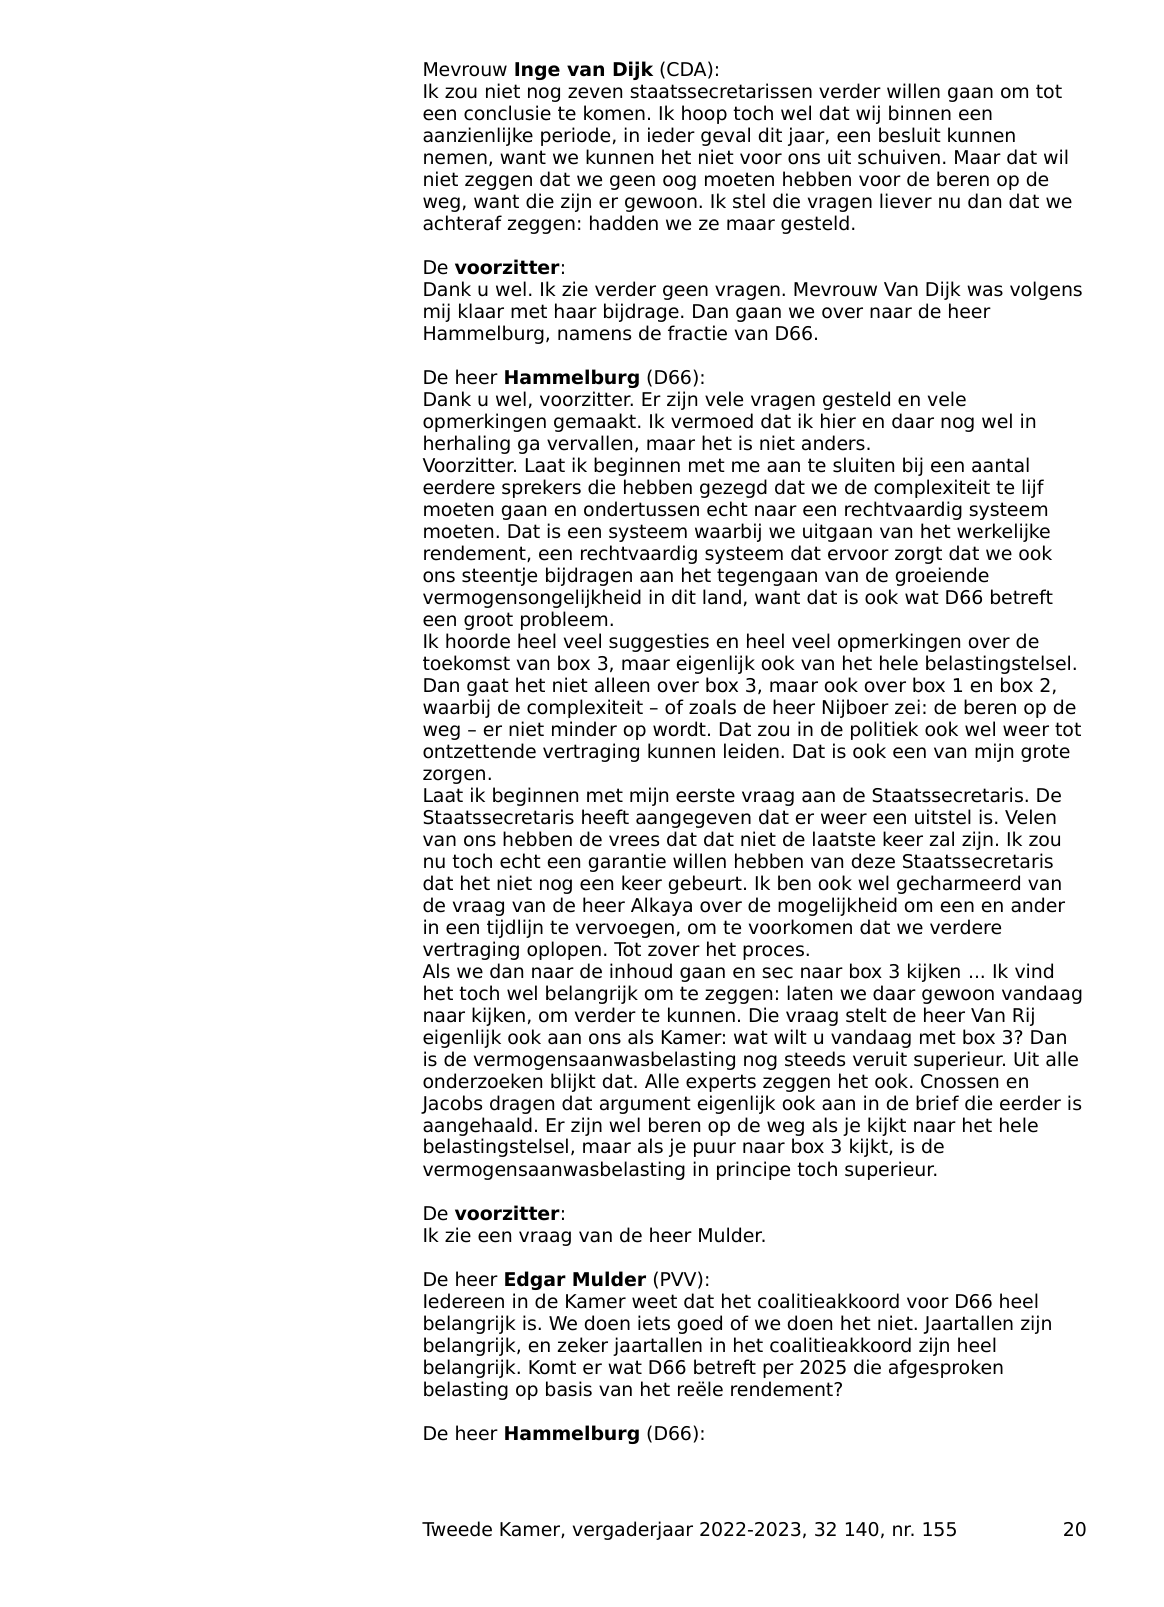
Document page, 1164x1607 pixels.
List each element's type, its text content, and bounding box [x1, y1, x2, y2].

text Ik zou niet nog zeven staatssecretarissen verder willen gaan om tot een conclusie te komen. Ik hoop toch wel dat wij binnen een aanzienlijke periode, in ieder geval dit jaar, een besluit kunnen nemen, want we kunnen het niet voor ons uit schuiven. Maar dat wil niet zeggen dat we geen oog moeten hebben voor de beren op de weg, want die zijn er gewoon. Ik stel die vragen liever nu dan dat we achteraf zeggen: hadden we ze maar gesteld. [422, 81, 1087, 235]
text De heer Hammelburg (D66): [422, 367, 1087, 389]
text Mevrouw Inge van Dijk (CDA): [422, 59, 1087, 81]
text De voorzitter: [422, 1203, 1087, 1224]
text Laat ik beginnen met mijn eerste vraag aan de Staatssecretaris. De Staatssecretaris heeft aangegeven dat er weer een uitstel is. Velen van ons hebben de vrees dat dat niet de laatste keer zal zijn. Ik zou nu toch echt een garantie willen hebben van deze Staatssecretaris dat het niet nog een keer gebeurt. Ik ben ook wel gecharmeerd van de vraag van de heer Alkaya over de mogelijkheid om een en ander in een tijdlijn te vervoegen, om te voorkomen dat we verdere vertraging oplopen. Tot zover het proces. [422, 785, 1087, 961]
text Dank u wel, voorzitter. Er zijn vele vragen gesteld en vele opmerkingen gemaakt. Ik vermoed dat ik hier en daar nog wel in herhaling ga vervallen, maar het is niet anders. [422, 389, 1087, 455]
text Iedereen in de Kamer weet dat het coalitieakkoord voor D66 heel belangrijk is. We doen iets goed of we doen het niet. Jaartallen zijn belangrijk, en zeker jaartallen in het coalitieakkoord zijn heel belangrijk. Komt er wat D66 betreft per 2025 die afgesproken belasting op basis van het reële rendement? [422, 1291, 1087, 1401]
text Dank u wel. Ik zie verder geen vragen. Mevrouw Van Dijk was volgens mij klaar met haar bijdrage. Dan gaan we over naar de heer Hammelburg, namens de fractie van D66. [422, 279, 1087, 345]
text De heer Edgar Mulder (PVV): [422, 1269, 1087, 1291]
text De voorzitter: [422, 257, 1087, 279]
text Ik hoorde heel veel suggesties en heel veel opmerkingen over de toekomst van box 3, maar eigenlijk ook van het hele belastingstelsel. Dan gaat het niet alleen over box 3, maar ook over box 1 en box 2, waarbij de complexiteit – of zoals de heer Nijboer zei: de beren op de weg – er niet minder op wordt. Dat zou in de politiek ook wel weer tot ontzettende vertraging kunnen leiden. Dat is ook een van mijn grote zorgen. [422, 631, 1087, 785]
text Als we dan naar de inhoud gaan en sec naar box 3 kijken ... Ik vind het toch wel belangrijk om te zeggen: laten we daar gewoon vandaag naar kijken, om verder te kunnen. Die vraag stelt de heer Van Rij eigenlijk ook aan ons als Kamer: wat wilt u vandaag met box 3? Dan is de vermogensaanwasbelasting nog steeds veruit superieur. Uit alle onderzoeken blijkt dat. Alle experts zeggen het ook. Cnossen en Jacobs dragen dat argument eigenlijk ook aan in de brief die eerder is aangehaald. Er zijn wel beren op de weg als je kijkt naar het hele belastingstelsel, maar als je puur naar box 3 kijkt, is de vermogensaanwasbelasting in principe toch superieur. [422, 961, 1087, 1180]
text Voorzitter. Laat ik beginnen met me aan te sluiten bij een aantal eerdere sprekers die hebben gezegd dat we de complexiteit te lijf moeten gaan en ondertussen echt naar een rechtvaardig systeem moeten. Dat is een systeem waarbij we uitgaan van het werkelijke rendement, een rechtvaardig systeem dat ervoor zorgt dat we ook ons steentje bijdragen aan het tegengaan van de groeiende vermogensongelijkheid in dit land, want dat is ook wat D66 betreft een groot probleem. [422, 455, 1087, 631]
text Ik zie een vraag van de heer Mulder. [422, 1224, 1087, 1247]
text De heer Hammelburg (D66): [422, 1423, 1087, 1445]
